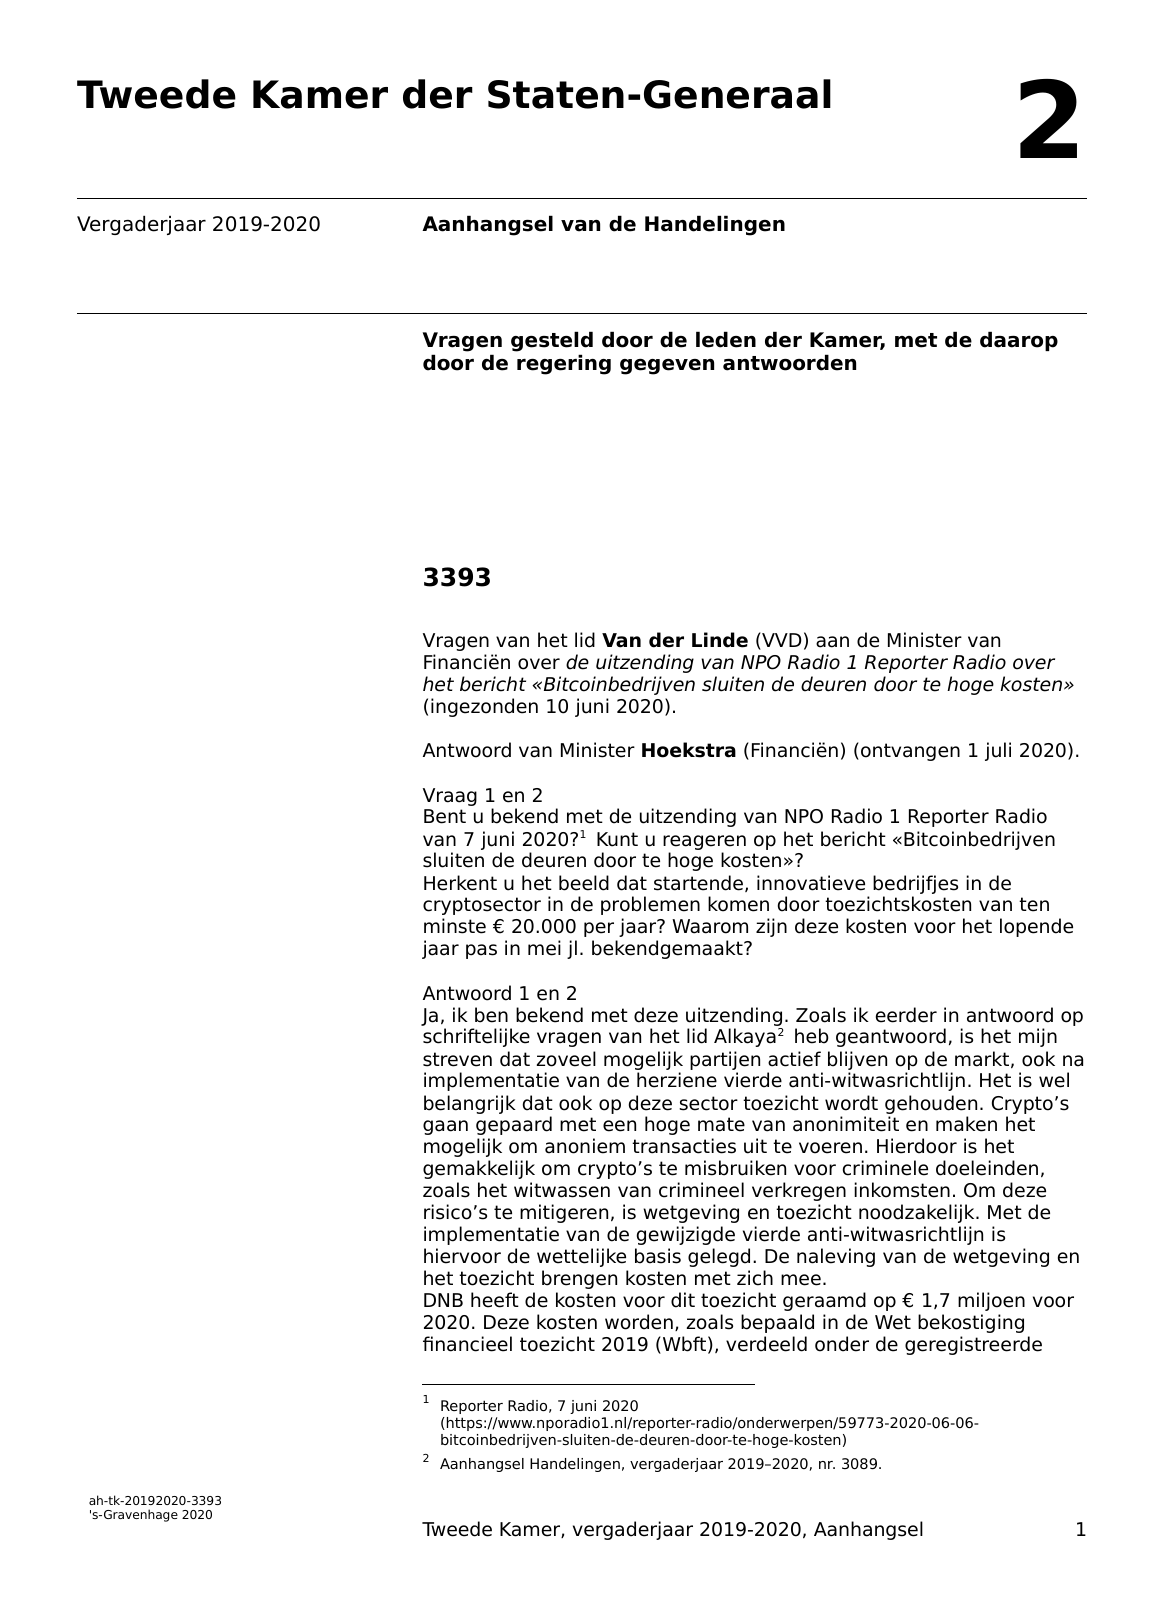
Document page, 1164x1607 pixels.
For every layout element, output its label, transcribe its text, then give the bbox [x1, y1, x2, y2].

table_cell [77, 314, 422, 375]
text 3393 [422, 563, 1087, 592]
text ah-tk-20192020-3393 [88, 1494, 323, 1508]
table_cell Vergaderjaar 2019-2020 [77, 199, 422, 313]
text Aanhangsel Handelingen, vergaderjaar 2019–2020, nr. 3089. [422, 1452, 1087, 1474]
text DNB heeft de kosten voor dit toezicht geraamd op € 1,7 miljoen voor 2020. Deze kosten worden, zoals bepaald in de Wet bekostiging financieel toezicht 2019 (Wbft), verdeeld onder de geregistreerde [422, 1290, 1087, 1356]
text Ja, ik ben bekend met deze uitzending. Zoals ik eerder in antwoord op schriftelijke vragen van het lid Alkaya heb geantwoord, is het mijn streven dat zoveel mogelijk partijen actief blijven op de markt, ook na implementatie van de herziene vierde anti-witwasrichtlijn. Het is wel belangrijk dat ook op deze sector toezicht wordt gehouden. Crypto’s gaan gepaard met een hoge mate van anonimiteit en maken het mogelijk om anoniem transacties uit te voeren. Hierdoor is het gemakkelijk om crypto’s te misbruiken voor criminele doeleinden, zoals het witwassen van crimineel verkregen inkomsten. Om deze risico’s te mitigeren, is wetgeving en toezicht noodzakelijk. Met de implementatie van de gewijzigde vierde anti-witwasrichtlijn is hiervoor de wettelijke basis gelegd. De naleving van de wetgeving en het toezicht brengen kosten met zich mee. [422, 1004, 1087, 1290]
text 's-Gravenhage 2020 [88, 1508, 323, 1522]
text Reporter Radio, 7 juni 2020 (https://www.nporadio1.nl/reporter-radio/onderwerpen/59773-2020-06-06-bitcoinbedrijven-sluiten-de-deuren-door-te-hoge-kosten) [422, 1393, 1087, 1449]
text Antwoord 1 en 2 [422, 982, 1087, 1004]
text Vraag 1 en 2 [422, 784, 1087, 806]
table_cell Vragen gesteld door de leden der Kamer, met de daarop door de regering gegeven antwoorden [422, 314, 1087, 375]
table_cell Aanhangsel van de Handelingen [422, 199, 1087, 313]
text Vragen van het lid Van der Linde (VVD) aan de Minister van Financiën over de uitzending van NPO Radio 1 Reporter Radio over het bericht «Bitcoinbedrijven sluiten de deuren door te hoge kosten» (ingezonden 10 juni 2020). [422, 630, 1087, 718]
table_header Tweede Kamer der Staten-Generaal [77, 59, 886, 198]
text Antwoord van Minister Hoekstra (Financiën) (ontvangen 1 juli 2020). [422, 740, 1087, 762]
table_header 2 [886, 59, 1087, 198]
text Bent u bekend met de uitzending van NPO Radio 1 Reporter Radio van 7 juni 2020? Kunt u reageren op het bericht «Bitcoinbedrijven sluiten de deuren door te hoge kosten»? [422, 806, 1087, 872]
text Herkent u het beeld dat startende, innovatieve bedrijfjes in de cryptosector in de problemen komen door toezichtskosten van ten minste € 20.000 per jaar? Waarom zijn deze kosten voor het lopende jaar pas in mei jl. bekendgemaakt? [422, 872, 1087, 960]
